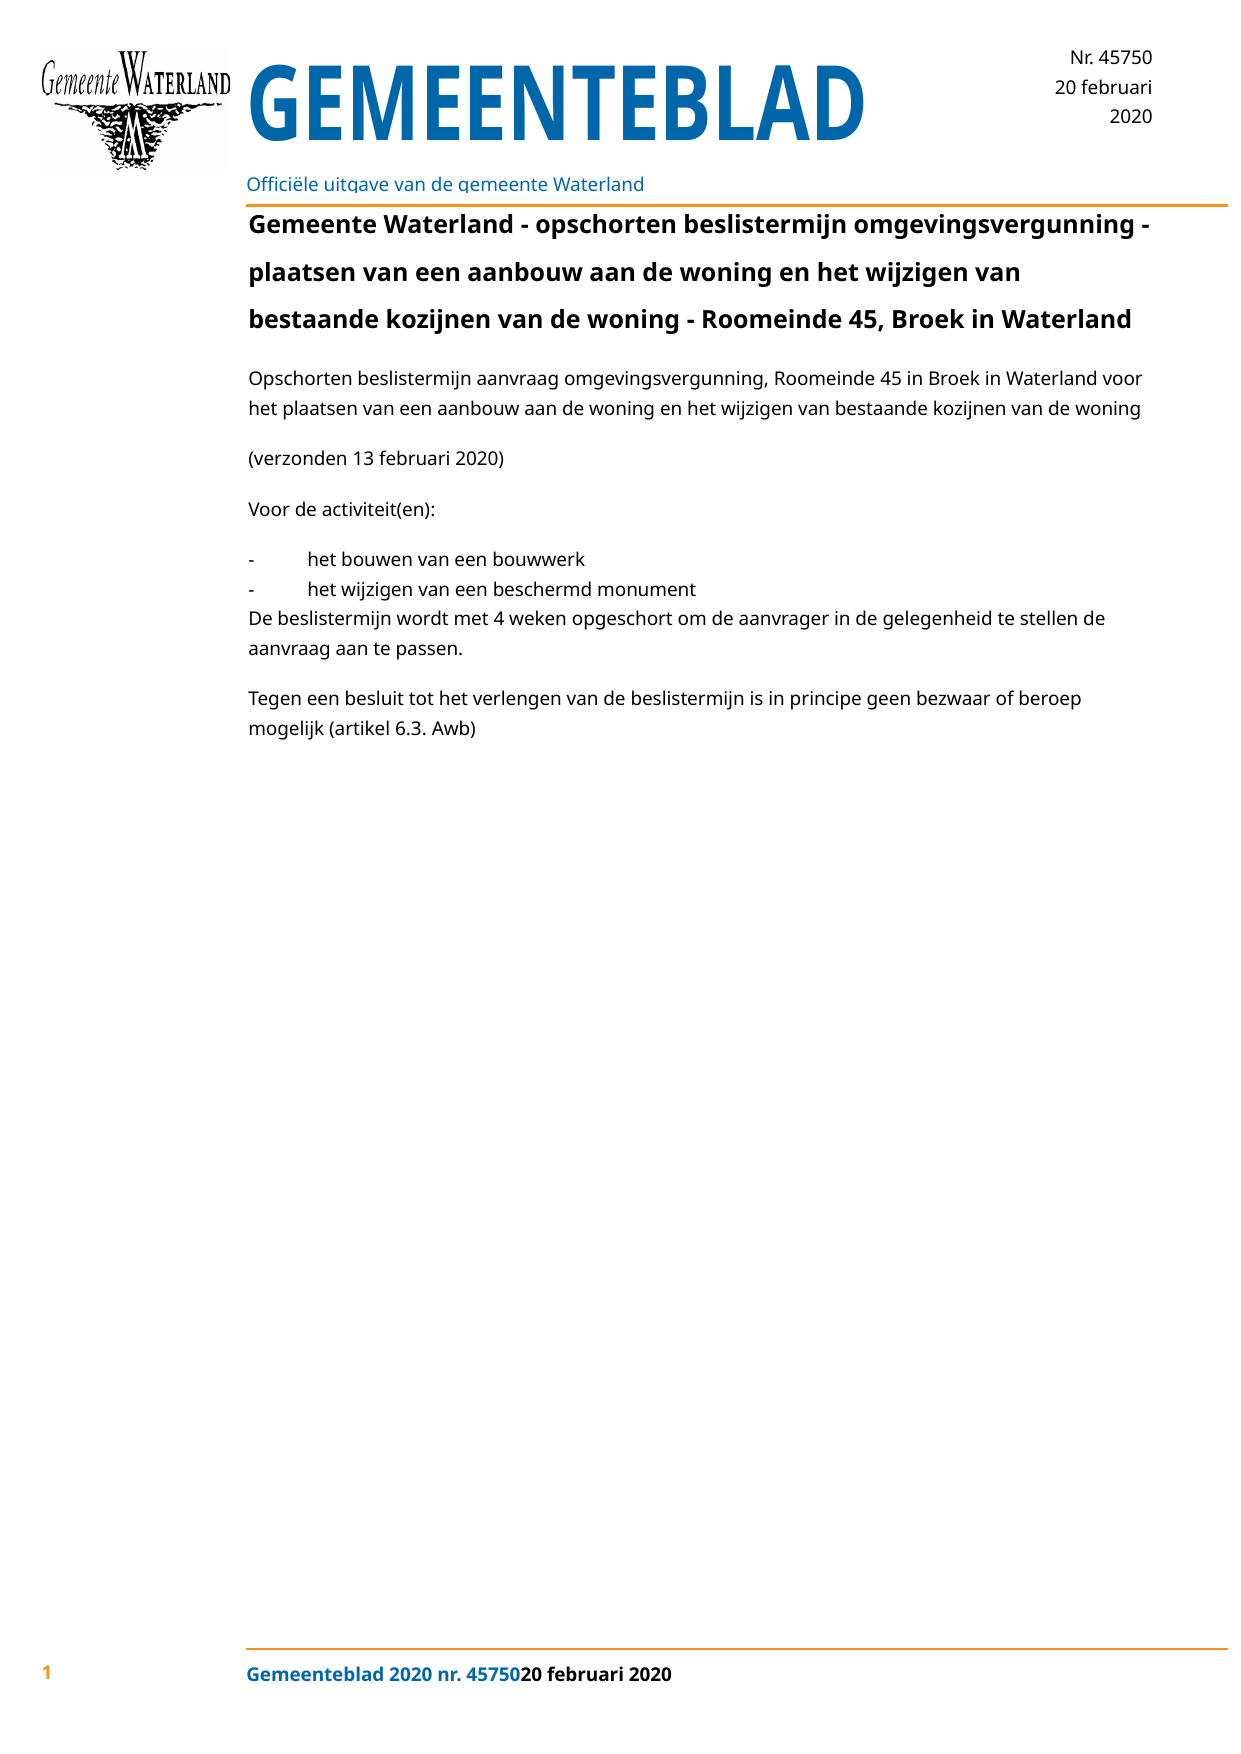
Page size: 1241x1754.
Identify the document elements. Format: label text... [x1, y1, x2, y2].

text Gemeente Waterland - opschorten beslistermijn omgevingsvergunning - plaatsen van een aanbouw aan de woning en het wijzigen van bestaande kozijnen van de woning - Roomeinde 45, Broek in Waterland [248, 207, 1152, 336]
text De beslistermijn wordt met 4 weken opgeschort om de aanvrager in de gelegenheid te stellen de aanvraag aan te passen. [248, 606, 1152, 661]
picture [41, 47, 231, 172]
text Voor de activiteit(en): [248, 496, 1152, 522]
text Opschorten beslistermijn aanvraag omgevingsvergunning, Roomeinde 45 in Broek in Waterland voor het plaatsen van een aanbouw aan de woning en het wijzigen van bestaande kozijnen van de woning [248, 366, 1152, 421]
text (verzonden 13 februari 2020) [248, 446, 1152, 471]
list het wijzigen van een beschermd monument [248, 576, 1152, 602]
text Tegen een besluit tot het verlengen van de beslistermijn is in principe geen bezwaar of beroep mogelijk (artikel 6.3. Awb) [248, 686, 1152, 741]
list het bouwen van een bouwwerk [248, 546, 1152, 572]
